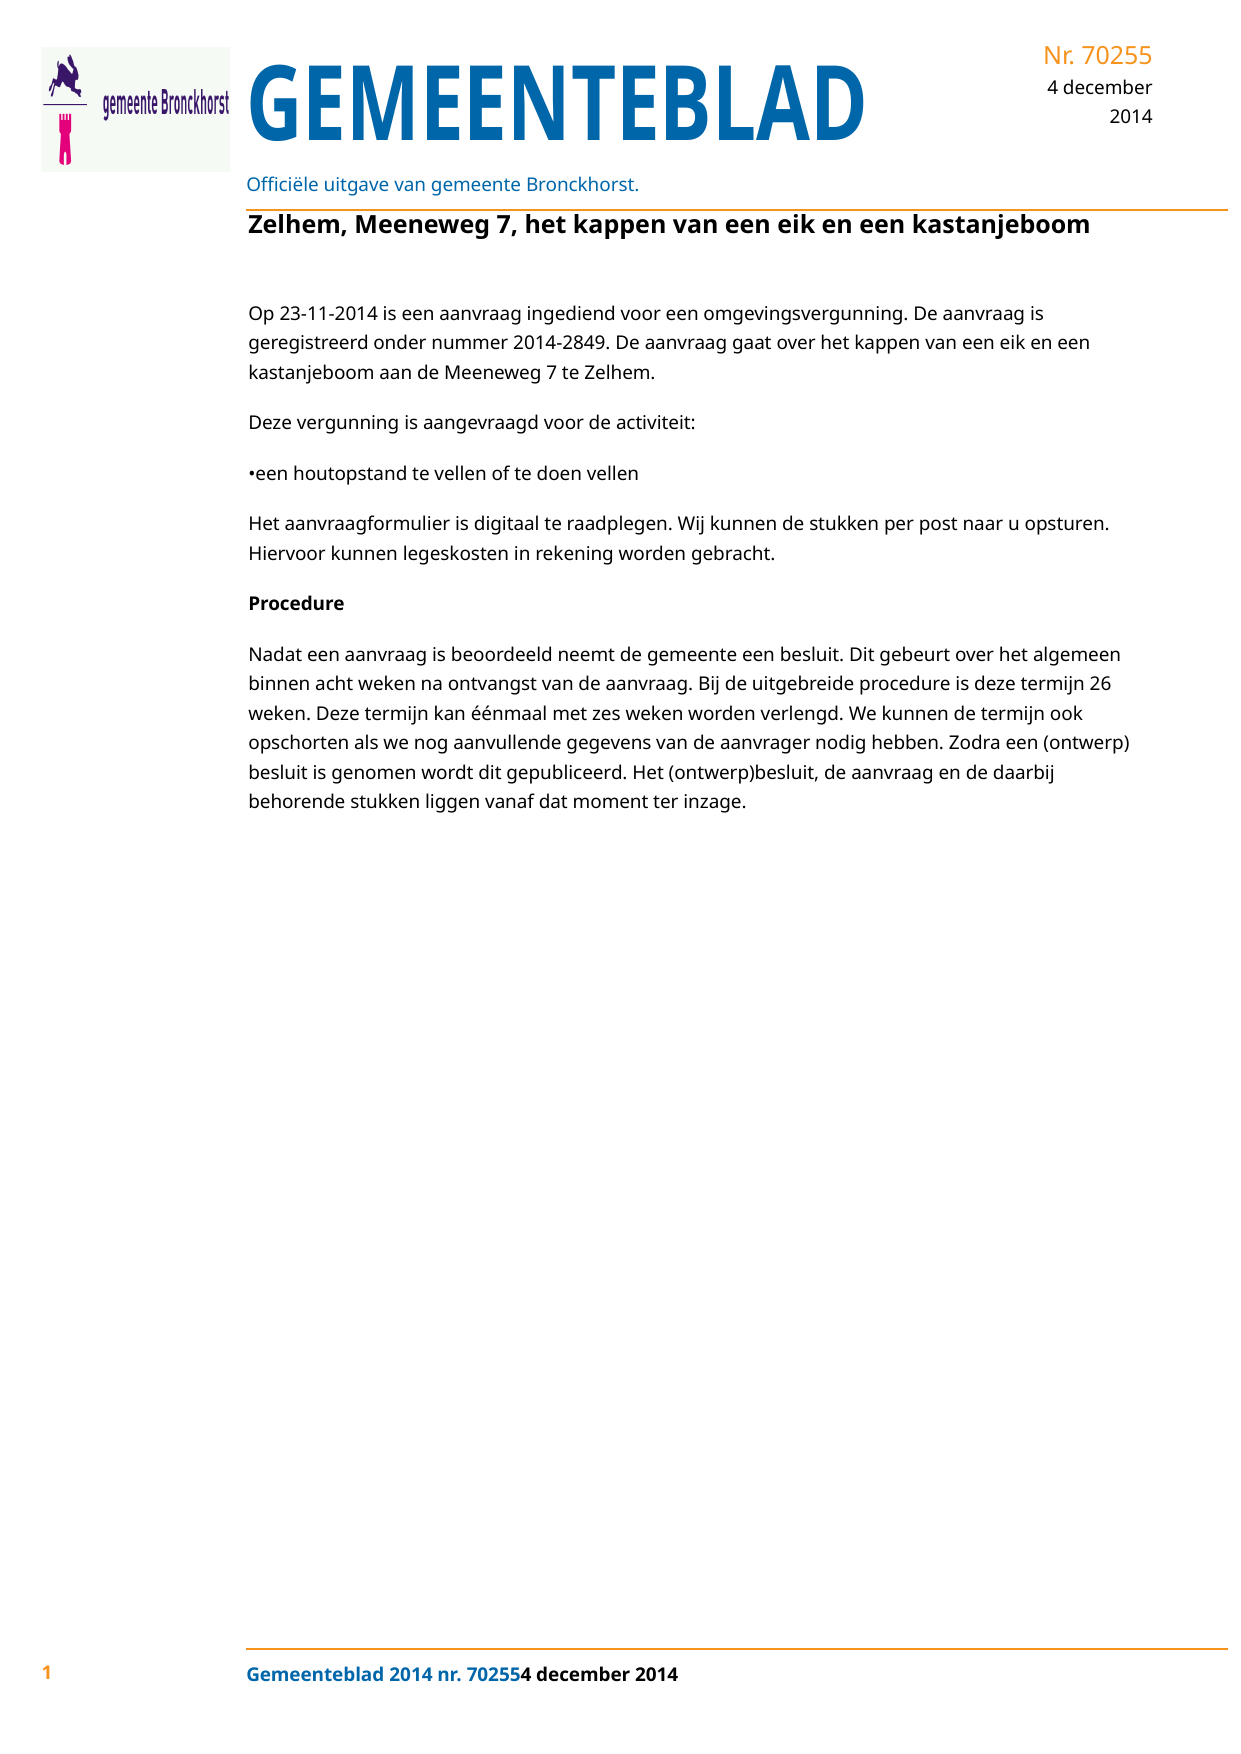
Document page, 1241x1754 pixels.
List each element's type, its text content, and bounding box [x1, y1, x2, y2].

text Op 23-11-2014 is een aanvraag ingediend voor een omgevingsvergunning. De aanvraag is geregistreerd onder nummer 2014-2849. De aanvraag gaat over het kappen van een eik en een kastanjeboom aan de Meeneweg 7 te Zelhem. [248, 300, 1152, 385]
text Procedure [248, 590, 1152, 616]
text Zelhem, Meeneweg 7, het kappen van een eik en een kastanjeboom [248, 211, 1152, 241]
text Nadat een aanvraag is beoordeeld neemt de gemeente een besluit. Dit gebeurt over het algemeen binnen acht weken na ontvangst van de aanvraag. Bij de uitgebreide procedure is deze termijn 26 weken. Deze termijn kan éénmaal met zes weken worden verlengd. We kunnen de termijn ook opschorten als we nog aanvullende gegevens van de aanvrager nodig hebben. Zodra een (ontwerp) besluit is genomen wordt dit gepubliceerd. Het (ontwerp)besluit, de aanvraag en de daarbij behorende stukken liggen vanaf dat moment ter inzage. [248, 641, 1152, 814]
text •een houtopstand te vellen of te doen vellen [248, 460, 1152, 486]
text Het aanvraagformulier is digitaal te raadplegen. Wij kunnen de stukken per post naar u opsturen. Hiervoor kunnen legeskosten in rekening worden gebracht. [248, 510, 1152, 566]
text Deze vergunning is aangevraagd voor de activiteit: [248, 409, 1152, 435]
picture [41, 47, 231, 172]
